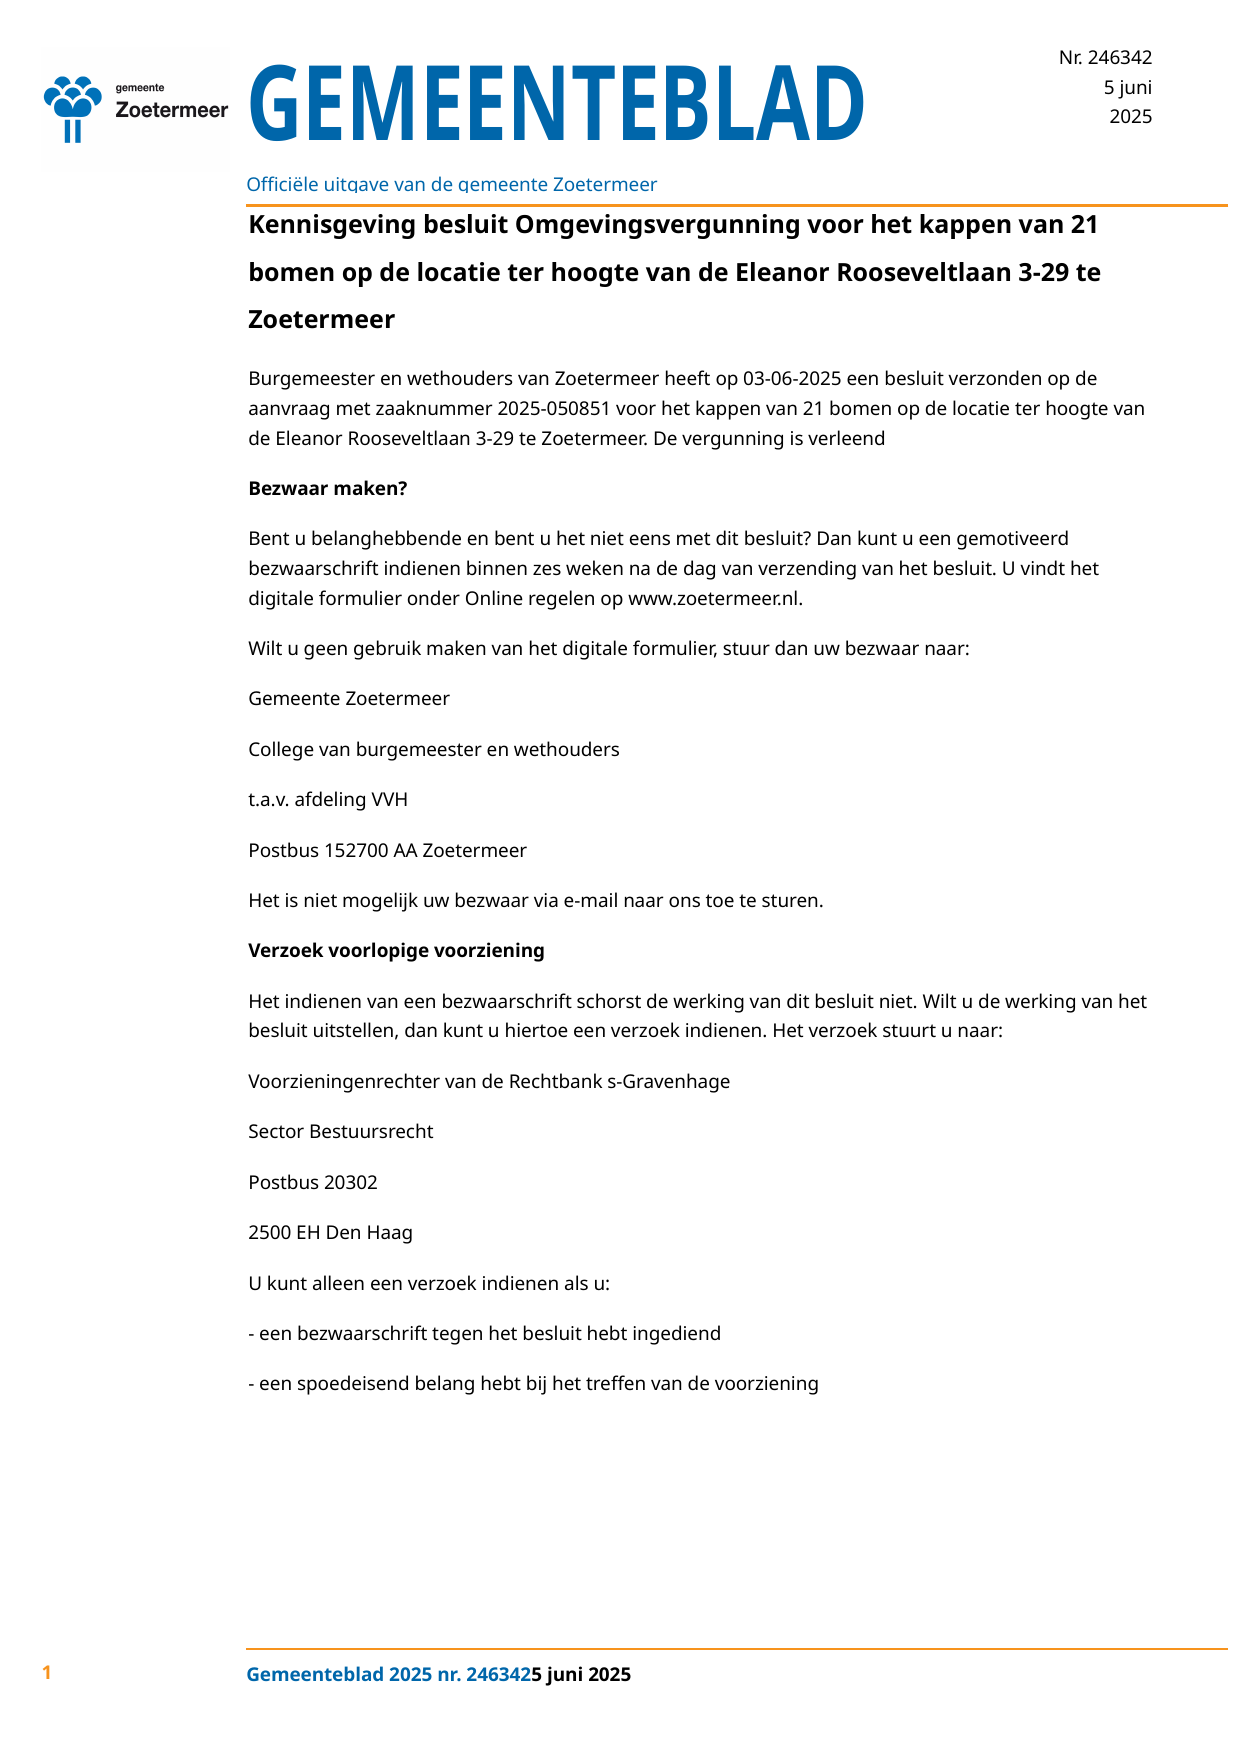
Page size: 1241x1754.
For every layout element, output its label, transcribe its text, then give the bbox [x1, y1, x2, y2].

text Voorzieningenrechter van de Rechtbank s-Gravenhage [248, 1068, 1152, 1094]
text Gemeente Zoetermeer [248, 686, 1152, 711]
text Kennisgeving besluit Omgevingsvergunning voor het kappen van 21 bomen op de locatie ter hoogte van de Eleanor Rooseveltlaan 3-29 te Zoetermeer [248, 207, 1152, 336]
text College van burgemeester en wethouders [248, 736, 1152, 762]
text Wilt u geen gebruik maken van het digitale formulier, stuur dan uw bezwaar naar: [248, 635, 1152, 661]
text - een bezwaarschrift tegen het besluit hebt ingediend [248, 1320, 1152, 1346]
text - een spoedeisend belang hebt bij het treffen van de voorziening [248, 1371, 1152, 1396]
text Postbus 152700 AA Zoetermeer [248, 837, 1152, 862]
text Sector Bestuursrecht [248, 1118, 1152, 1144]
picture [41, 47, 231, 172]
text Het indienen van een bezwaarschrift schorst de werking van dit besluit niet. Wilt u de werking van het besluit uitstellen, dan kunt u hiertoe een verzoek indienen. Het verzoek stuurt u naar: [248, 988, 1152, 1043]
text Bezwaar maken? [248, 475, 1152, 501]
text Postbus 20302 [248, 1169, 1152, 1194]
text t.a.v. afdeling VVH [248, 786, 1152, 812]
text U kunt alleen een verzoek indienen als u: [248, 1270, 1152, 1295]
text Bent u belanghebbende en bent u het niet eens met dit besluit? Dan kunt u een gemotiveerd bezwaarschrift indienen binnen zes weken na de dag van verzending van het besluit. U vindt het digitale formulier onder Online regelen op www.zoetermeer.nl. [248, 526, 1152, 610]
text Het is niet mogelijk uw bezwaar via e-mail naar ons toe te sturen. [248, 887, 1152, 913]
text Verzoek voorlopige voorziening [248, 938, 1152, 963]
text 2500 EH Den Haag [248, 1219, 1152, 1245]
text Burgemeester en wethouders van Zoetermeer heeft op 03-06-2025 een besluit verzonden op de aanvraag met zaaknummer 2025-050851 voor het kappen van 21 bomen op de locatie ter hoogte van de Eleanor Rooseveltlaan 3-29 te Zoetermeer. De vergunning is verleend [248, 366, 1152, 450]
